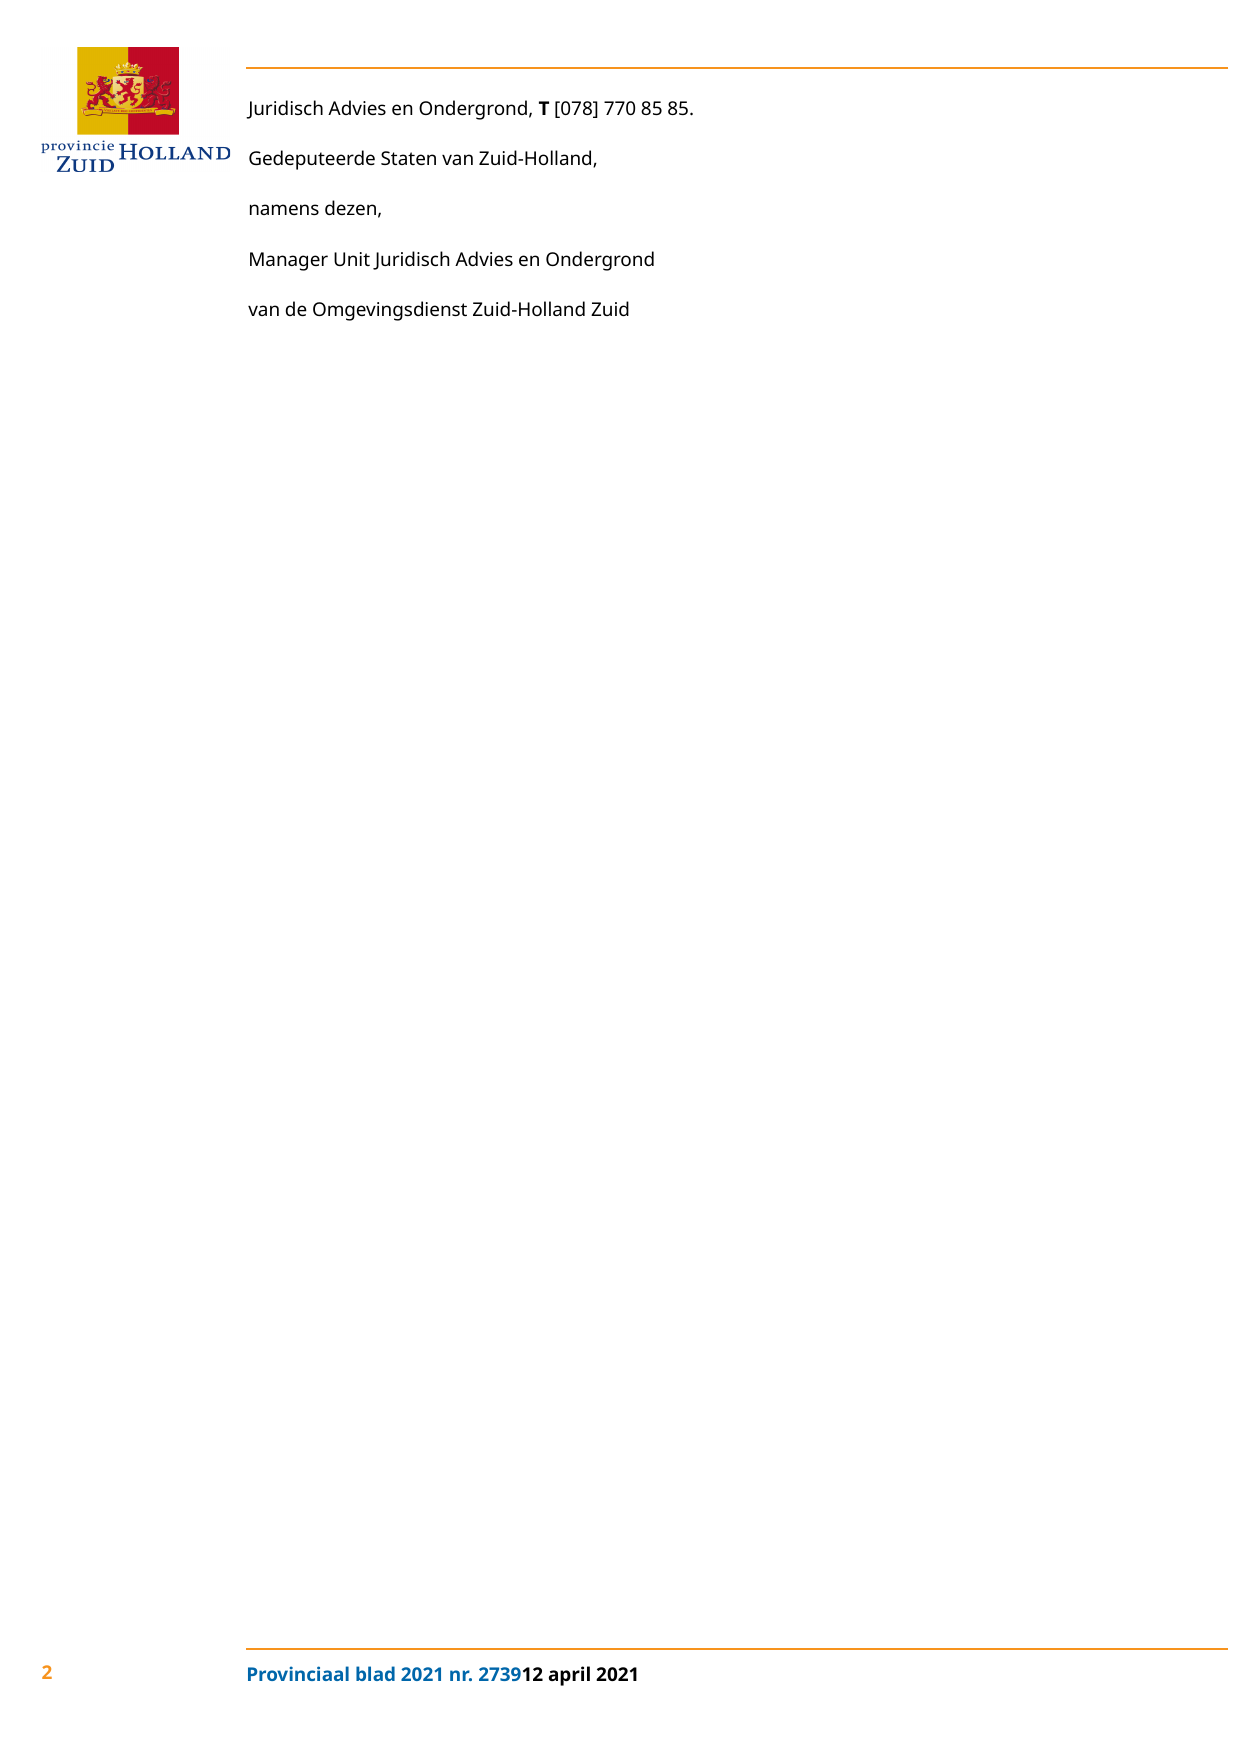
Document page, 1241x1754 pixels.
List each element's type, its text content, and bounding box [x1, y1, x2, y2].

picture [41, 47, 231, 172]
text Juridisch Advies en Ondergrond, T [078] 770 85 85. [248, 95, 1152, 121]
text van de Omgevingsdienst Zuid-Holland Zuid [248, 296, 1152, 322]
text namens dezen, [248, 196, 1152, 221]
text Manager Unit Juridisch Advies en Ondergrond [248, 246, 1152, 272]
text Gedeputeerde Staten van Zuid-Holland, [248, 145, 1152, 171]
